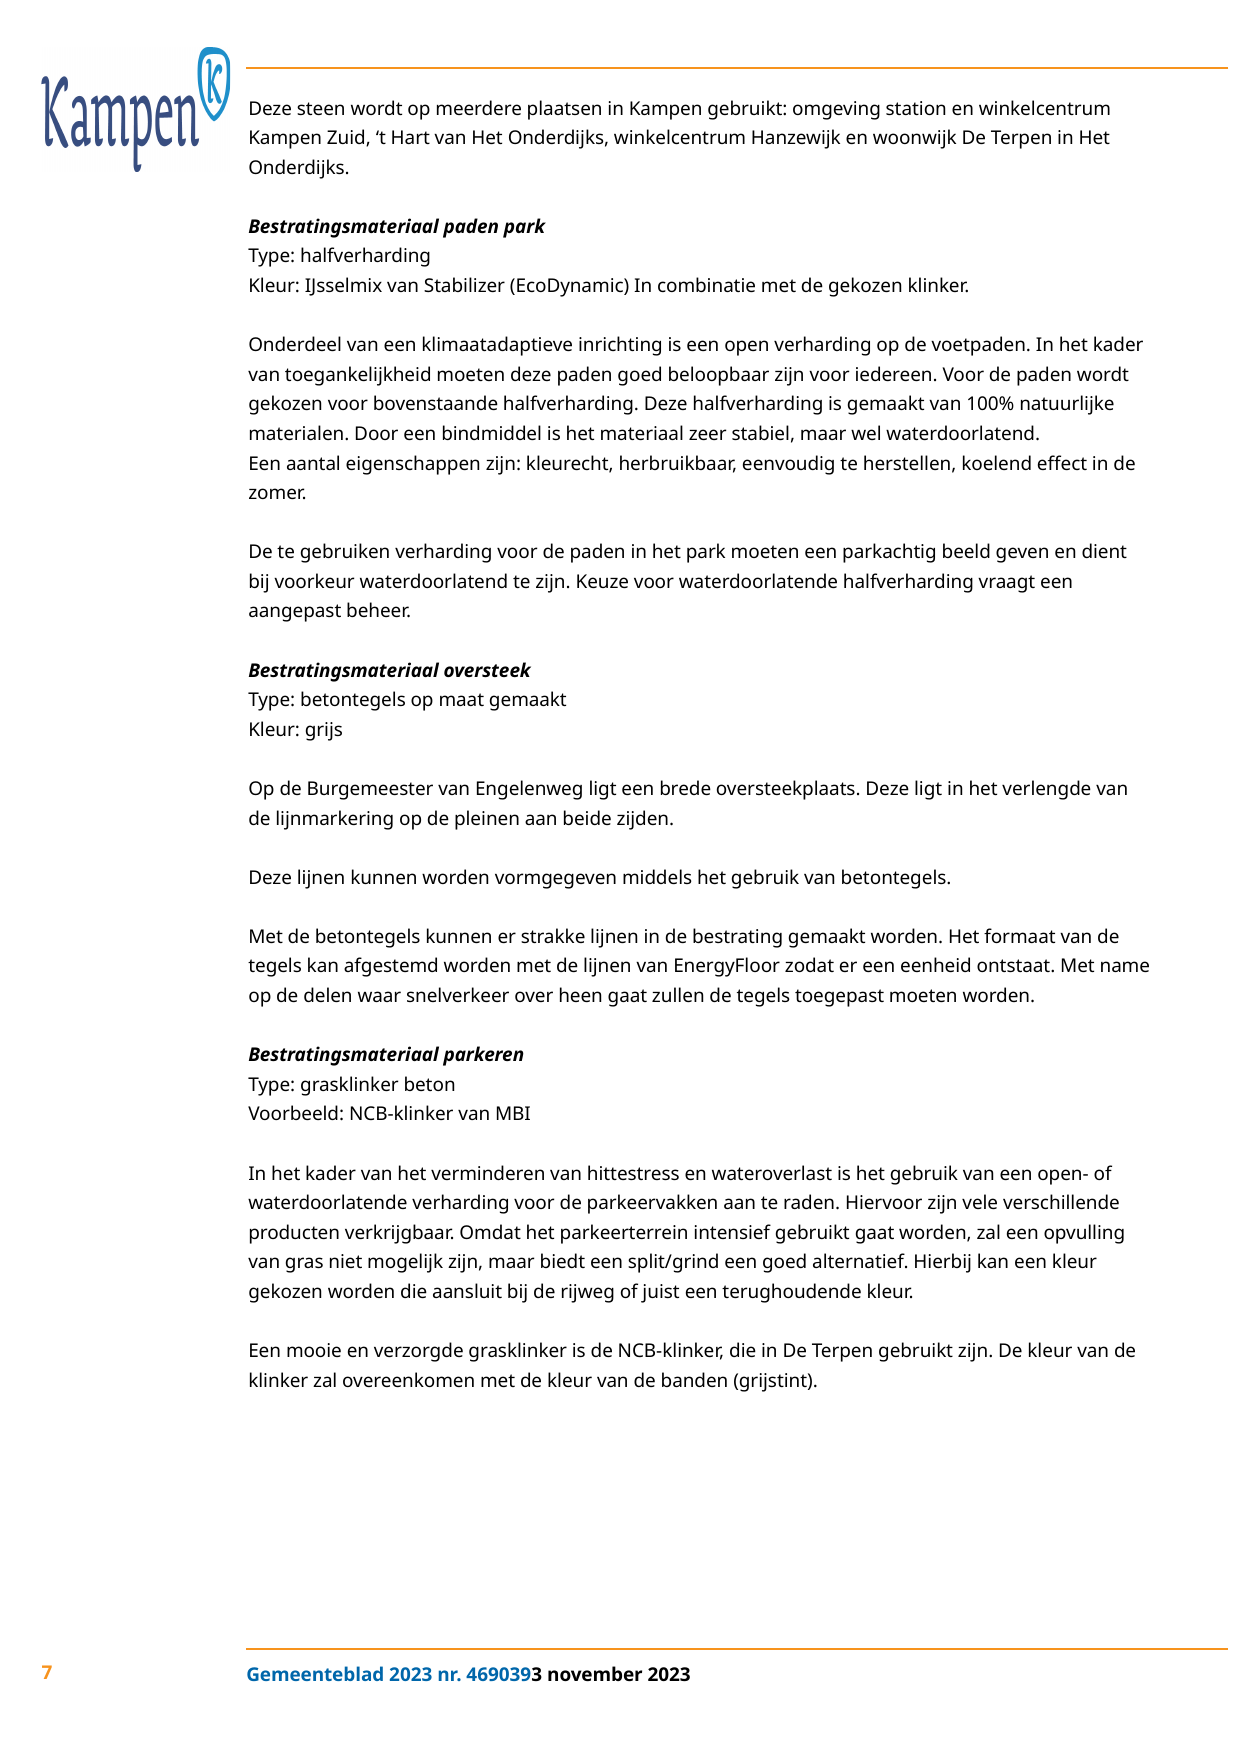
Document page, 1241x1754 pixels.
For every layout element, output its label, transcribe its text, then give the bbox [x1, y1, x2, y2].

text Deze lijnen kunnen worden vormgegeven middels het gebruik van betontegels. [248, 864, 1152, 890]
text De te gebruiken verharding voor de paden in het park moeten een parkachtig beeld geven en dient bij voorkeur waterdoorlatend te zijn. Keuze voor waterdoorlatende halfverharding vraagt een aangepast beheer. [248, 538, 1152, 623]
picture [41, 47, 231, 172]
text Kleur: grijs [248, 716, 1152, 742]
text Een mooie en verzorgde grasklinker is de NCB-klinker, die in De Terpen gebruikt zijn. De kleur van de klinker zal overeenkomen met de kleur van de banden (grijstint). [248, 1337, 1152, 1393]
text In het kader van het verminderen van hittestress en wateroverlast is het gebruik van een open- of waterdoorlatende verharding voor de parkeervakken aan te raden. Hiervoor zijn vele verschillende producten verkrijgbaar. Omdat het parkeerterrein intensief gebruikt gaat worden, zal een opvulling van gras niet mogelijk zijn, maar biedt een split/grind een goed alternatief. Hierbij kan een kleur gekozen worden die aansluit bij de rijweg of juist een terughoudende kleur. [248, 1160, 1152, 1304]
text Deze steen wordt op meerdere plaatsen in Kampen gebruikt: omgeving station en winkelcentrum Kampen Zuid, ‘t Hart van Het Onderdijks, winkelcentrum Hanzewijk en woonwijk De Terpen in Het Onderdijks. [248, 95, 1152, 180]
text Kleur: IJsselmix van Stabilizer (EcoDynamic) In combinatie met de gekozen klinker. [248, 272, 1152, 298]
text Type: grasklinker beton [248, 1071, 1152, 1097]
text Met de betontegels kunnen er strakke lijnen in de bestrating gemaakt worden. Het formaat van de tegels kan afgestemd worden met de lijnen van EnergyFloor zodat er een eenheid ontstaat. Met name op de delen waar snelverkeer over heen gaat zullen de tegels toegepast moeten worden. [248, 923, 1152, 1008]
text Een aantal eigenschappen zijn: kleurecht, herbruikbaar, eenvoudig te herstellen, koelend effect in de zomer. [248, 450, 1152, 505]
text Bestratingsmateriaal oversteek [248, 657, 1152, 683]
text Type: halfverharding [248, 243, 1152, 268]
text Onderdeel van een klimaatadaptieve inrichting is een open verharding op de voetpaden. In het kader van toegankelijkheid moeten deze paden goed beloopbaar zijn voor iedereen. Voor de paden wordt gekozen voor bovenstaande halfverharding. Deze halfverharding is gemaakt van 100% natuurlijke materialen. Door een bindmiddel is het materiaal zeer stabiel, maar wel waterdoorlatend. [248, 331, 1152, 446]
text Bestratingsmateriaal parkeren [248, 1041, 1152, 1067]
text Type: betontegels op maat gemaakt [248, 686, 1152, 712]
text Op de Burgemeester van Engelenweg ligt een brede oversteekplaats. Deze ligt in het verlengde van de lijnmarkering op de pleinen aan beide zijden. [248, 775, 1152, 831]
text Voorbeeld: NCB-klinker van MBI [248, 1101, 1152, 1126]
text Bestratingsmateriaal paden park [248, 213, 1152, 239]
